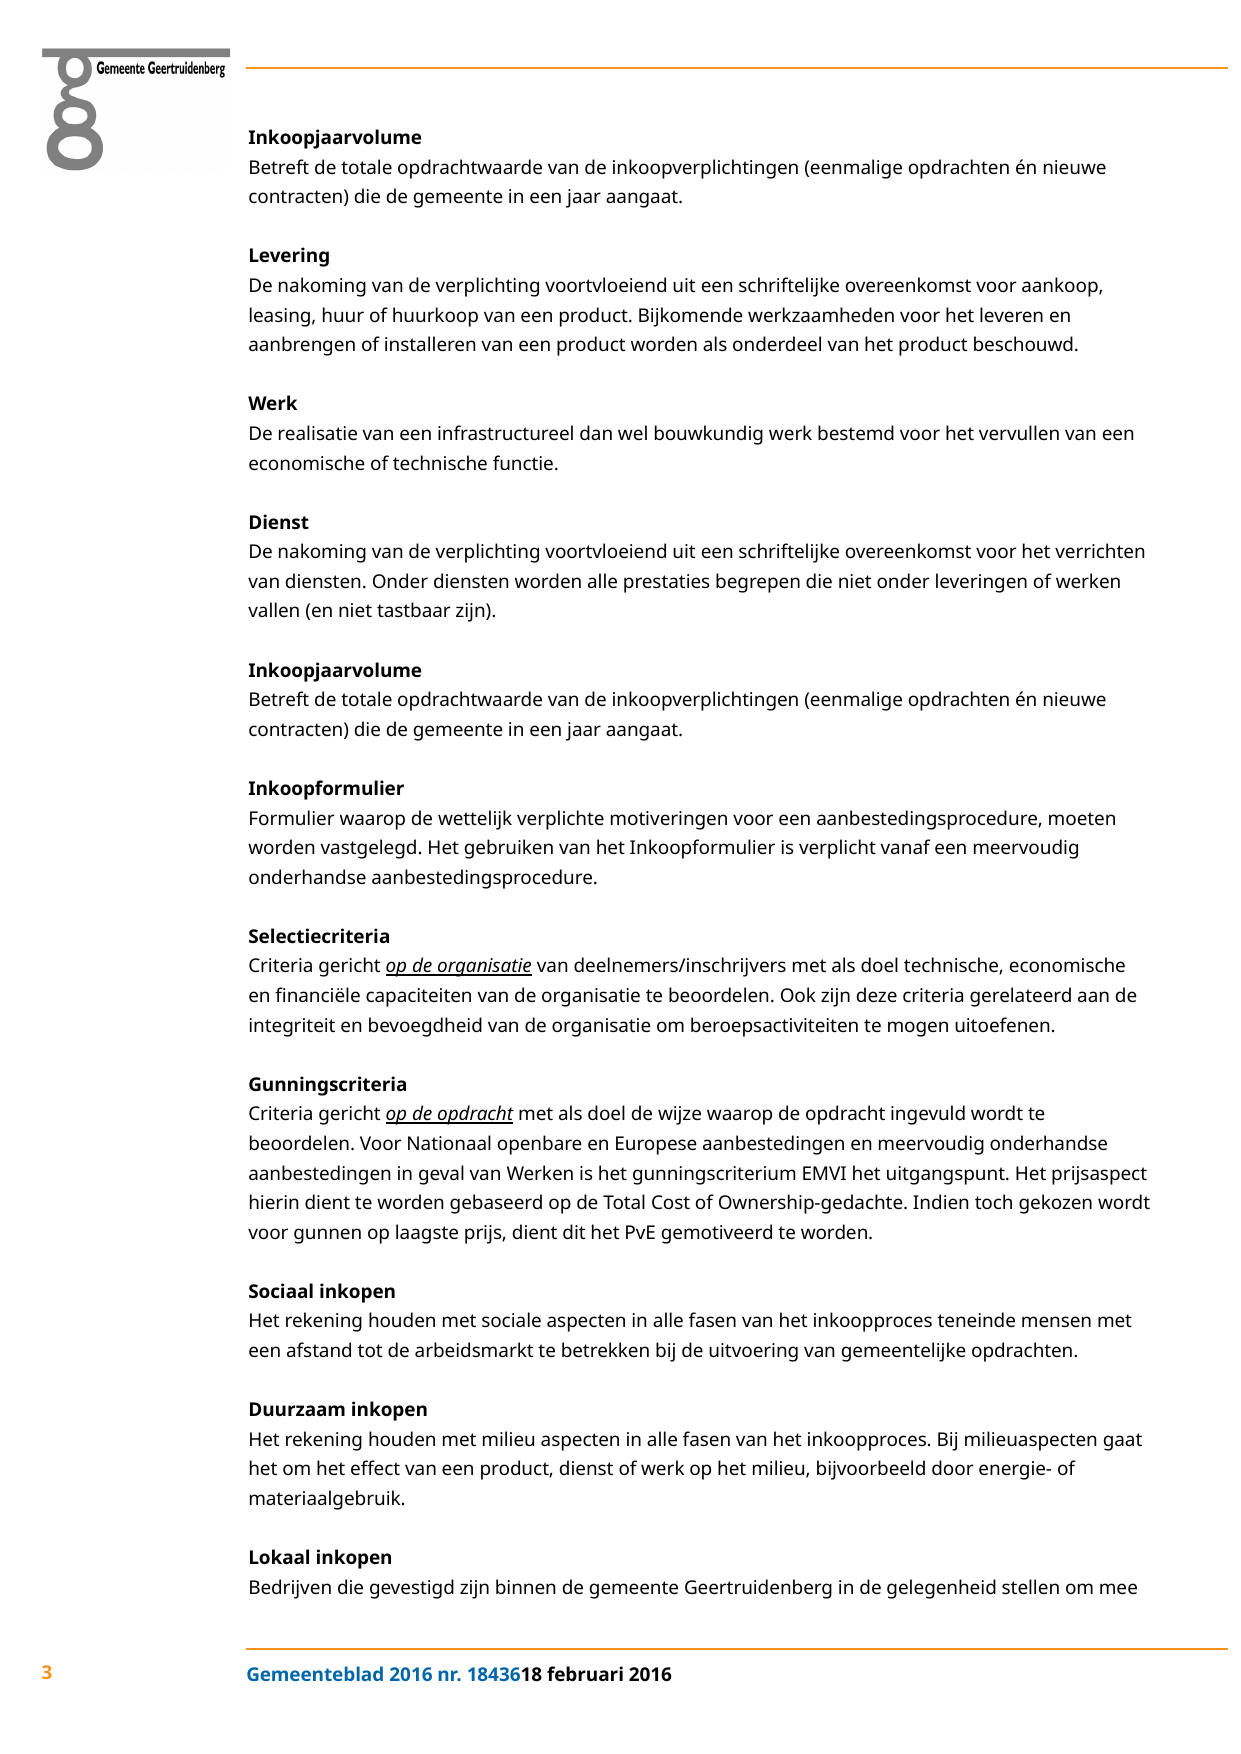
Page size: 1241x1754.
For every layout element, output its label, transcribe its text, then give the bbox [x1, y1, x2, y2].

text Werk [248, 391, 1152, 416]
text Lokaal inkopen [248, 1544, 1152, 1570]
text De nakoming van de verplichting voortvloeiend uit een schriftelijke overeenkomst voor aankoop, leasing, huur of huurkoop van een product. Bijkomende werkzaamheden voor het leveren en aanbrengen of installeren van een product worden als onderdeel van het product beschouwd. [248, 272, 1152, 357]
text Betreft de totale opdrachtwaarde van de inkoopverplichtingen (eenmalige opdrachten én nieuwe contracten) die de gemeente in een jaar aangaat. [248, 686, 1152, 742]
text Het rekening houden met milieu aspecten in alle fasen van het inkoopproces. Bij milieuaspecten gaat het om het effect van een product, dienst of werk op het milieu, bijvoorbeeld door energie- of materiaalgebruik. [248, 1426, 1152, 1511]
text Inkoopjaarvolume [248, 124, 1152, 150]
text Dienst [248, 509, 1152, 535]
text Criteria gericht op de opdracht met als doel de wijze waarop de opdracht ingevuld wordt te beoordelen. Voor Nationaal openbare en Europese aanbestedingen en meervoudig onderhandse aanbestedingen in geval van Werken is het gunningscriterium EMVI het uitgangspunt. Het prijsaspect hierin dient te worden gebaseerd op de Total Cost of Ownership-gedachte. Indien toch gekozen wordt voor gunnen op laagste prijs, dient dit het PvE gemotiveerd te worden. [248, 1101, 1152, 1245]
text Levering [248, 243, 1152, 268]
text De nakoming van de verplichting voortvloeiend uit een schriftelijke overeenkomst voor het verrichten van diensten. Onder diensten worden alle prestaties begrepen die niet onder leveringen of werken vallen (en niet tastbaar zijn). [248, 538, 1152, 623]
text Criteria gericht op de organisatie van deelnemers/inschrijvers met als doel technische, economische en financiële capaciteiten van de organisatie te beoordelen. Ook zijn deze criteria gerelateerd aan de integriteit en bevoegdheid van de organisatie om beroepsactiviteiten te mogen uitoefenen. [248, 953, 1152, 1038]
text Sociaal inkopen [248, 1278, 1152, 1304]
text Selectiecriteria [248, 923, 1152, 949]
text Betreft de totale opdrachtwaarde van de inkoopverplichtingen (eenmalige opdrachten én nieuwe contracten) die de gemeente in een jaar aangaat. [248, 154, 1152, 209]
text Duurzaam inkopen [248, 1396, 1152, 1422]
text Het rekening houden met sociale aspecten in alle fasen van het inkoopproces teneinde mensen met een afstand tot de arbeidsmarkt te betrekken bij de uitvoering van gemeentelijke opdrachten. [248, 1308, 1152, 1363]
text De realisatie van een infrastructureel dan wel bouwkundig werk bestemd voor het vervullen van een economische of technische functie. [248, 420, 1152, 476]
picture [41, 47, 231, 172]
text Formulier waarop de wettelijk verplichte motiveringen voor een aanbestedingsprocedure, moeten worden vastgelegd. Het gebruiken van het Inkoopformulier is verplicht vanaf een meervoudig onderhandse aanbestedingsprocedure. [248, 805, 1152, 890]
text Inkoopformulier [248, 775, 1152, 801]
text Inkoopjaarvolume [248, 657, 1152, 683]
text Bedrijven die gevestigd zijn binnen de gemeente Geertruidenberg in de gelegenheid stellen om mee [248, 1574, 1152, 1600]
text Gunningscriteria [248, 1071, 1152, 1097]
